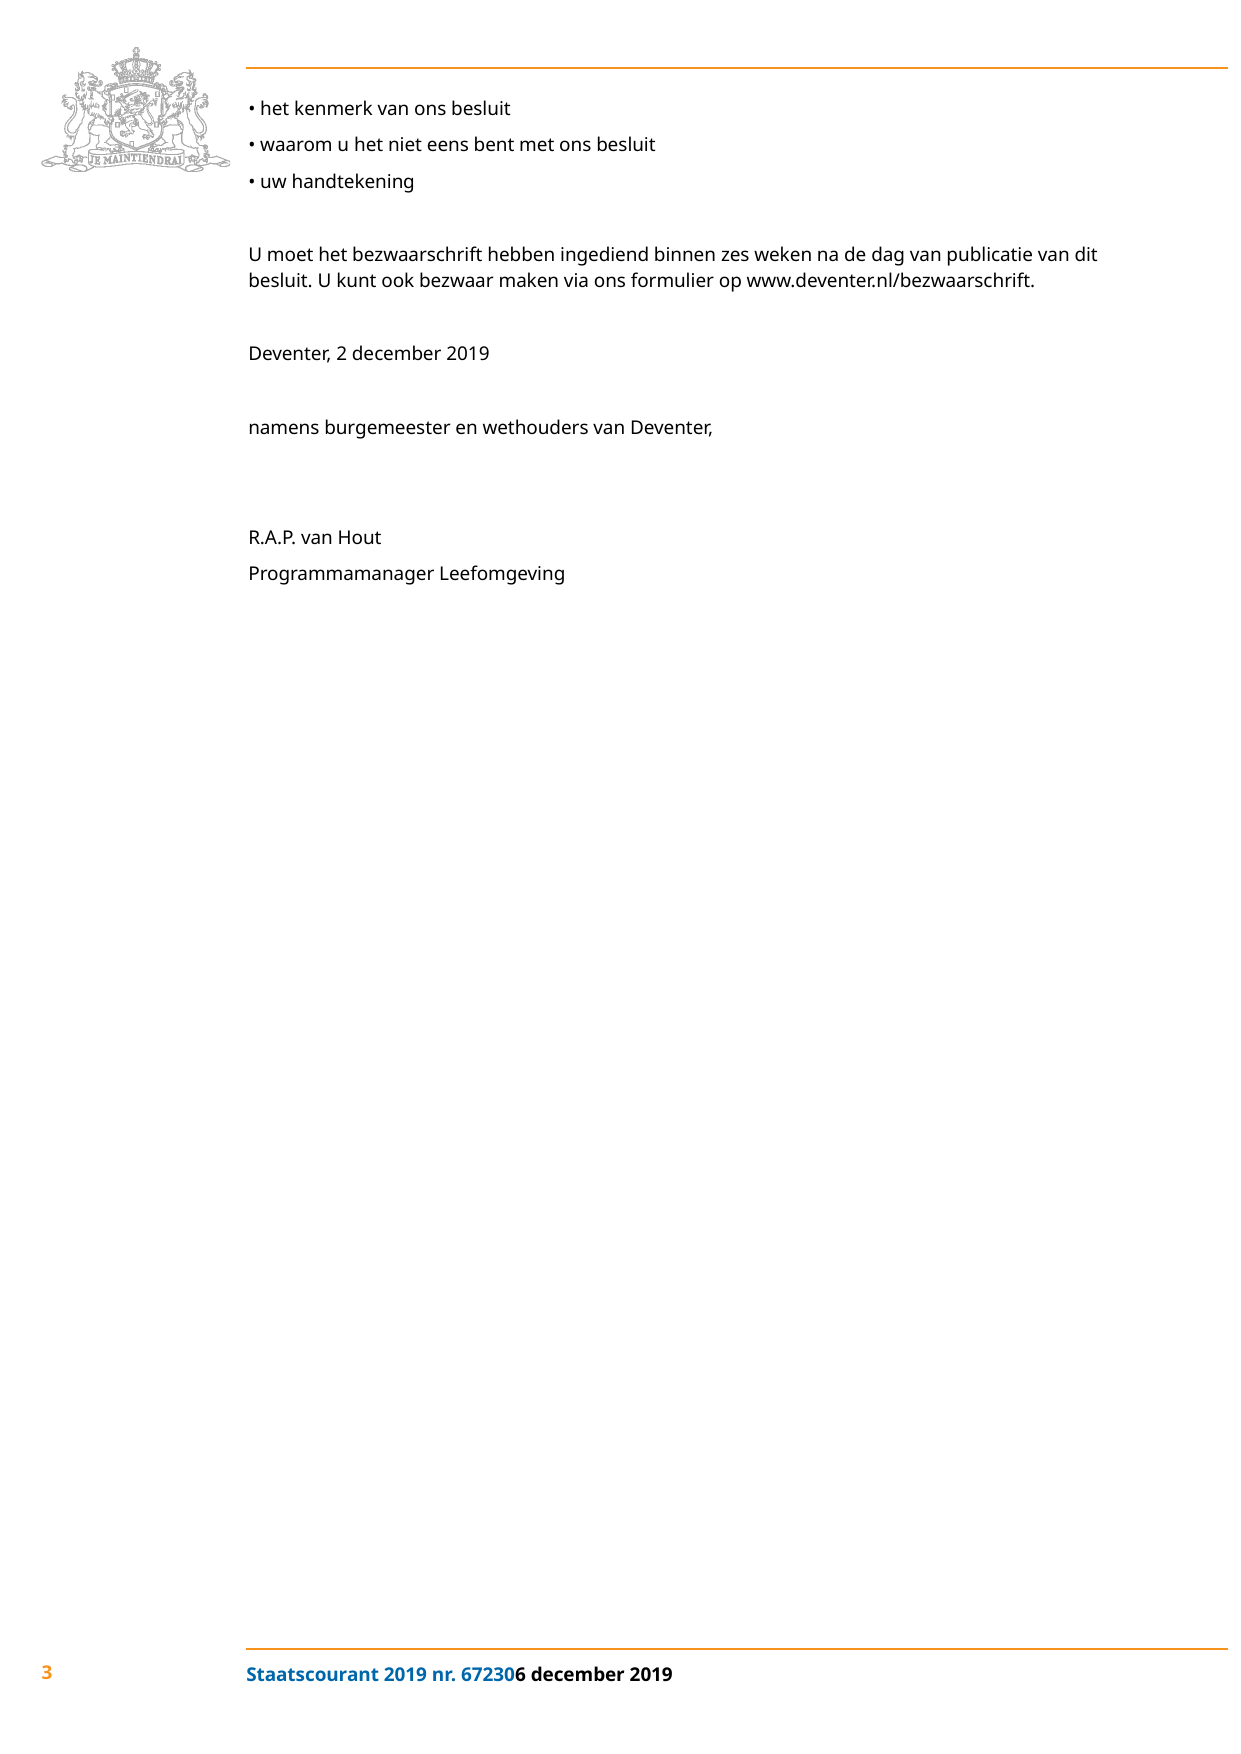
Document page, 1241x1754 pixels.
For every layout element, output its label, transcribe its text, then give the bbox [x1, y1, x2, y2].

text • het kenmerk van ons besluit [248, 95, 1152, 121]
text Deventer, 2 december 2019 [248, 341, 1152, 366]
picture [41, 47, 231, 172]
text • waarom u het niet eens bent met ons besluit [248, 131, 1152, 157]
text R.A.P. van Hout [248, 524, 1152, 549]
text namens burgemeester en wethouders van Deventer, [248, 414, 1152, 439]
text • uw handtekening [248, 168, 1152, 194]
text Programmamanager Leefomgeving [248, 561, 1152, 586]
text U moet het bezwaarschrift hebben ingediend binnen zes weken na de dag van publicatie van dit besluit. U kunt ook bezwaar maken via ons formulier op www.deventer.nl/bezwaarschrift. [248, 241, 1152, 293]
